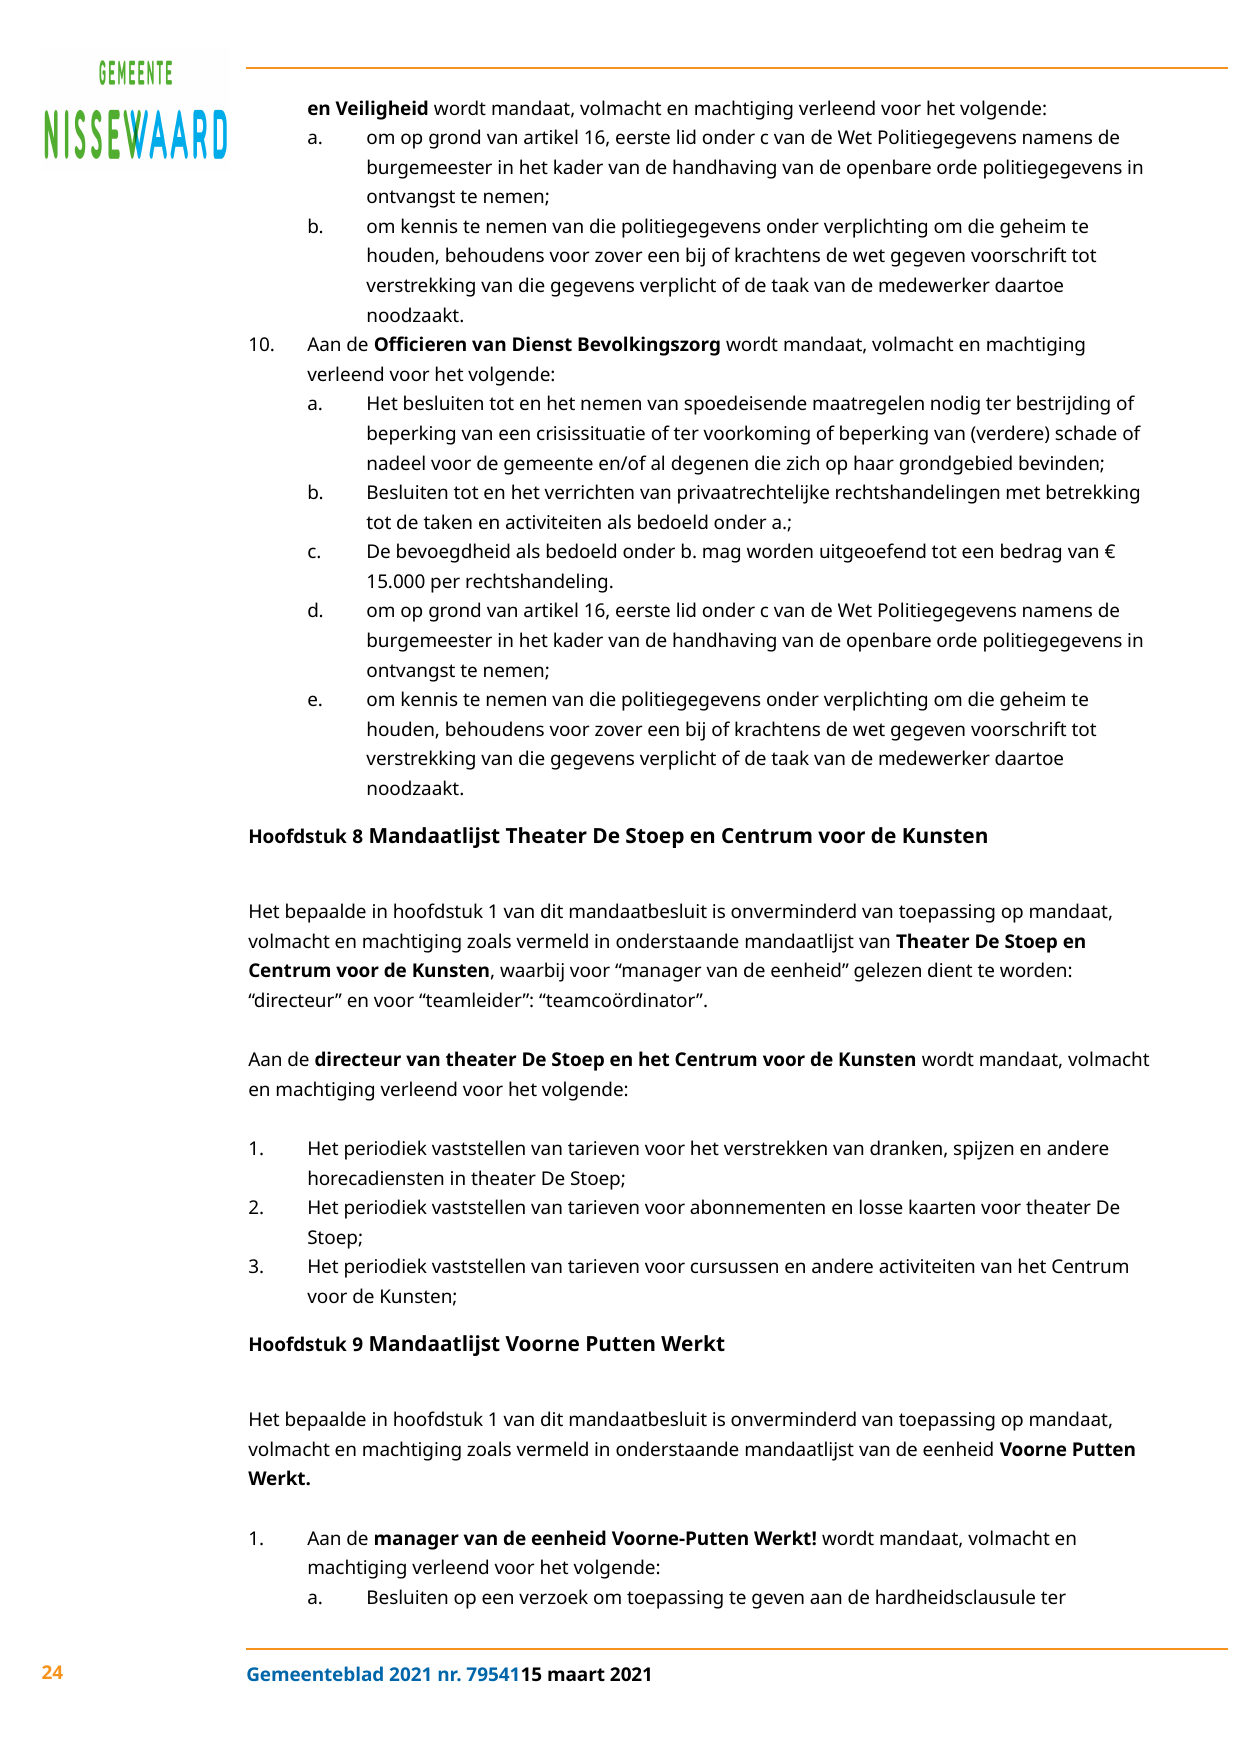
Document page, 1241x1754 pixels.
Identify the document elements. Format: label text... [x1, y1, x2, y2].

list Aan de manager van de eenheid Voorne-Putten Werkt! wordt mandaat, volmacht en machtiging verleend voor het volgende: [248, 1525, 1152, 1580]
text Het bepaalde in hoofdstuk 1 van dit mandaatbesluit is onverminderd van toepassing op mandaat, volmacht en machtiging zoals vermeld in onderstaande mandaatlijst van de eenheid Voorne Putten Werkt. [248, 1406, 1152, 1491]
list Het periodiek vaststellen van tarieven voor abonnementen en losse kaarten voor theater De Stoep; [248, 1194, 1152, 1250]
list en Veiligheid wordt mandaat, volmacht en machtiging verleend voor het volgende: [248, 95, 1152, 121]
list om op grond van artikel 16, eerste lid onder c van de Wet Politiegegevens namens de burgemeester in het kader van de handhaving van de openbare orde politiegegevens in ontvangst te nemen; [307, 124, 1152, 209]
text Het bepaalde in hoofdstuk 1 van dit mandaatbesluit is onverminderd van toepassing op mandaat, volmacht en machtiging zoals vermeld in onderstaande mandaatlijst van Theater De Stoep en Centrum voor de Kunsten, waarbij voor “manager van de eenheid” gelezen dient te worden: “directeur” en voor “teamleider”: “teamcoördinator”. [248, 898, 1152, 1013]
text Hoofdstuk 8 Mandaatlijst Theater De Stoep en Centrum voor de Kunsten [248, 821, 1152, 849]
list Besluiten tot en het verrichten van privaatrechtelijke rechtshandelingen met betrekking tot de taken en activiteiten als bedoeld onder a.; [307, 479, 1152, 535]
text Aan de directeur van theater De Stoep en het Centrum voor de Kunsten wordt mandaat, volmacht en machtiging verleend voor het volgende: [248, 1046, 1152, 1102]
list om kennis te nemen van die politiegegevens onder verplichting om die geheim te houden, behoudens voor zover een bij of krachtens de wet gegeven voorschrift tot verstrekking van die gegevens verplicht of de taak van de medewerker daartoe noodzaakt. [307, 686, 1152, 801]
list Het periodiek vaststellen van tarieven voor het verstrekken van dranken, spijzen en andere horecadiensten in theater De Stoep; [248, 1135, 1152, 1191]
list Aan de Officieren van Dienst Bevolkingszorg wordt mandaat, volmacht en machtiging verleend voor het volgende: [248, 331, 1152, 387]
list Besluiten op een verzoek om toepassing te geven aan de hardheidsclausule ter [307, 1584, 1152, 1610]
text Hoofdstuk 9 Mandaatlijst Voorne Putten Werkt [248, 1329, 1152, 1357]
list om op grond van artikel 16, eerste lid onder c van de Wet Politiegegevens namens de burgemeester in het kader van de handhaving van de openbare orde politiegegevens in ontvangst te nemen; [307, 598, 1152, 683]
list De bevoegdheid als bedoeld onder b. mag worden uitgeoefend tot een bedrag van € 15.000 per rechtshandeling. [307, 538, 1152, 594]
picture [41, 47, 231, 172]
list Het periodiek vaststellen van tarieven voor cursussen en andere activiteiten van het Centrum voor de Kunsten; [248, 1253, 1152, 1309]
list om kennis te nemen van die politiegegevens onder verplichting om die geheim te houden, behoudens voor zover een bij of krachtens de wet gegeven voorschrift tot verstrekking van die gegevens verplicht of de taak van de medewerker daartoe noodzaakt. [307, 213, 1152, 328]
list Het besluiten tot en het nemen van spoedeisende maatregelen nodig ter bestrijding of beperking van een crisissituatie of ter voorkoming of beperking van (verdere) schade of nadeel voor de gemeente en/of al degenen die zich op haar grondgebied bevinden; [307, 391, 1152, 476]
